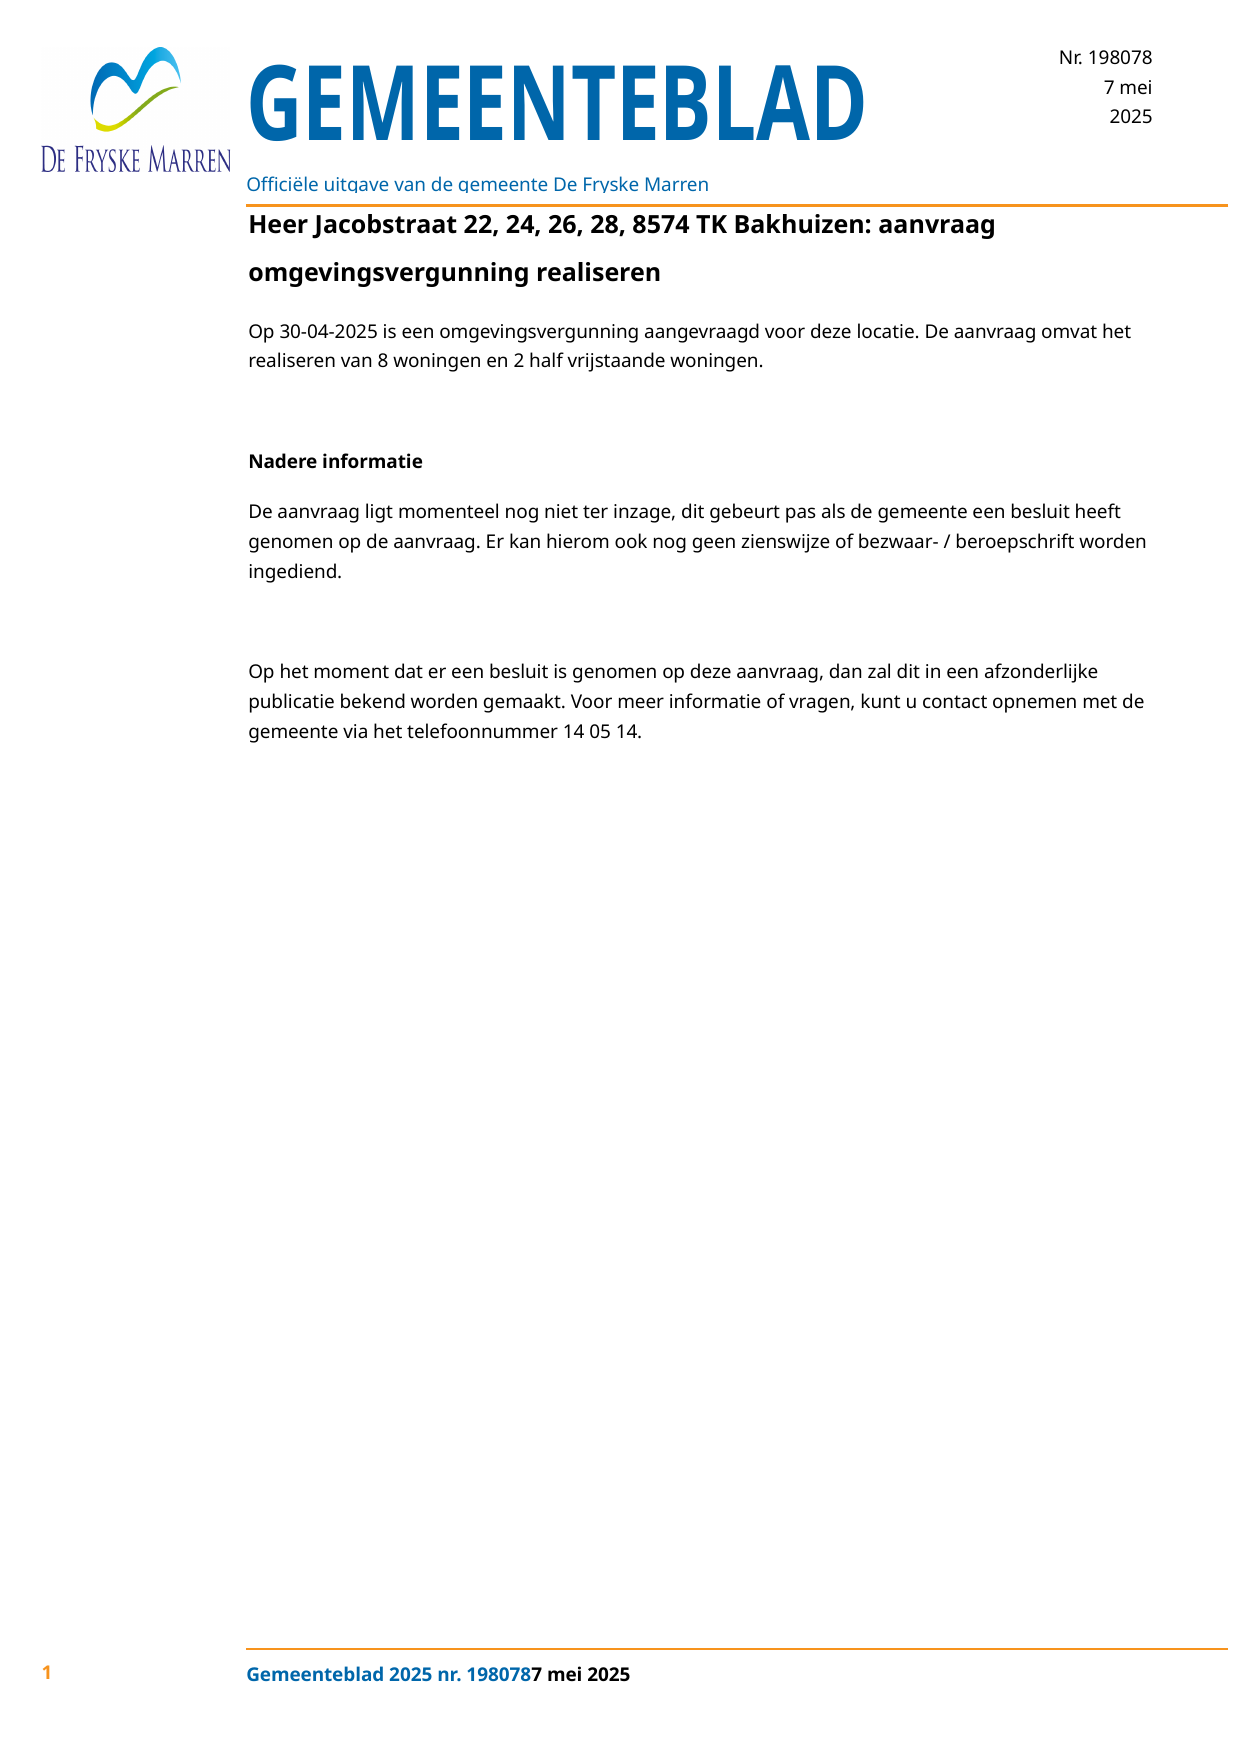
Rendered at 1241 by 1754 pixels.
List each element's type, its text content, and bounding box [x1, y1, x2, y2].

text Heer Jacobstraat 22, 24, 26, 28, 8574 TK Bakhuizen: aanvraag omgevingsvergunning realiseren [248, 207, 1152, 288]
text Op 30-04-2025 is een omgevingsvergunning aangevraagd voor deze locatie. De aanvraag omvat het realiseren van 8 woningen en 2 half vrijstaande woningen. [248, 318, 1152, 373]
text Nadere informatie [248, 448, 1152, 474]
picture [41, 47, 231, 172]
text De aanvraag ligt momenteel nog niet ter inzage, dit gebeurt pas als de gemeente een besluit heeft genomen op de aanvraag. Er kan hierom ook nog geen zienswijze of bezwaar- / beroepschrift worden ingediend. [248, 499, 1152, 584]
text Op het moment dat er een besluit is genomen op deze aanvraag, dan zal dit in een afzonderlijke publicatie bekend worden gemaakt. Voor meer informatie of vragen, kunt u contact opnemen met de gemeente via het telefoonnummer 14 05 14. [248, 659, 1152, 744]
